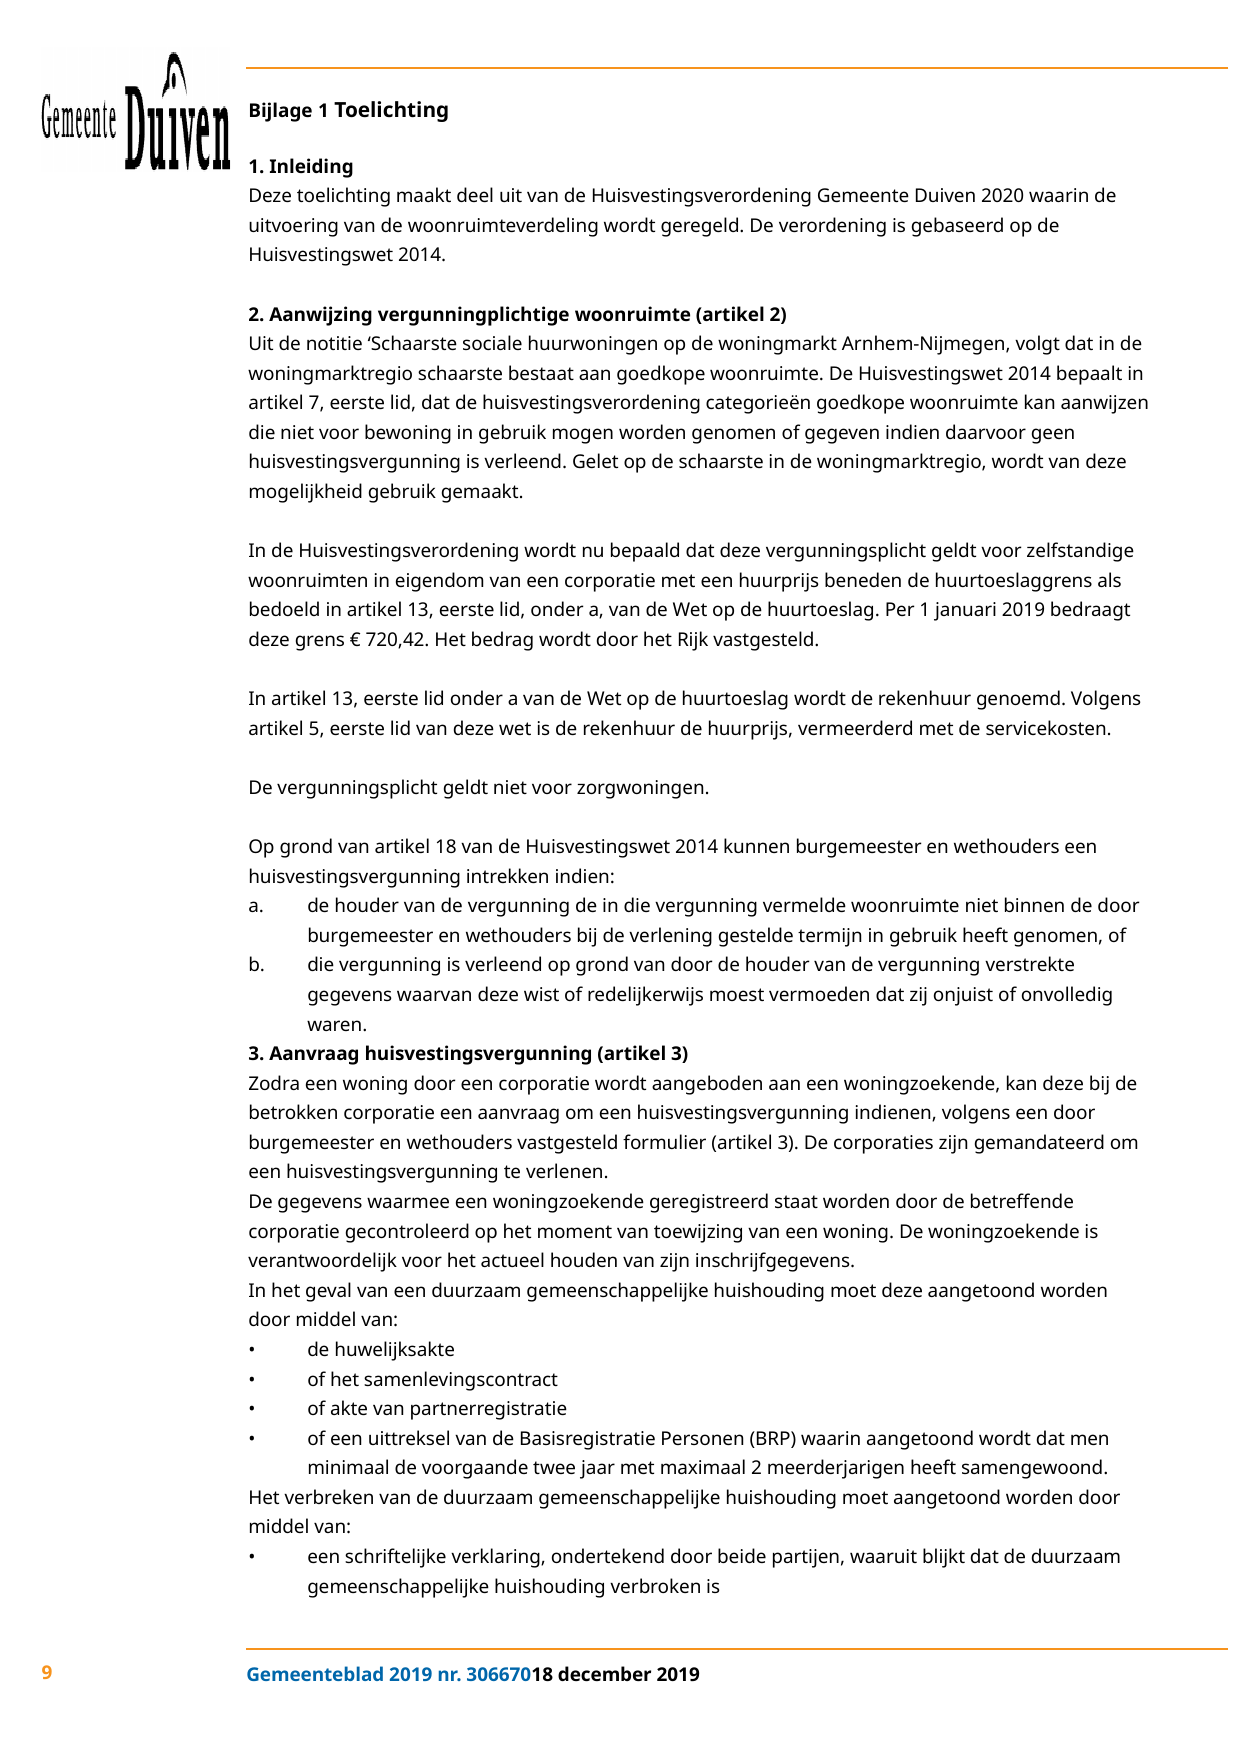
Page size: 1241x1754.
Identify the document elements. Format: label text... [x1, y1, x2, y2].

list een schriftelijke verklaring, ondertekend door beide partijen, waaruit blijkt dat de duurzaam gemeenschappelijke huishouding verbroken is [248, 1543, 1152, 1599]
text 2. Aanwijzing vergunningplichtige woonruimte (artikel 2) [248, 301, 1152, 327]
text Het verbreken van de duurzaam gemeenschappelijke huishouding moet aangetoond worden door middel van: [248, 1484, 1152, 1539]
text In de Huisvestingsverordening wordt nu bepaald dat deze vergunningsplicht geldt voor zelfstandige woonruimten in eigendom van een corporatie met een huurprijs beneden de huurtoeslaggrens als bedoeld in artikel 13, eerste lid, onder a, van de Wet op de huurtoeslag. Per 1 januari 2019 bedraagt deze grens € 720,42. Het bedrag wordt door het Rijk vastgesteld. [248, 537, 1152, 652]
text Bijlage 1 Toelichting [248, 95, 1152, 123]
list die vergunning is verleend op grond van door de houder van de vergunning verstrekte gegevens waarvan deze wist of redelijkerwijs moest vermoeden dat zij onjuist of onvolledig waren. [248, 952, 1152, 1037]
text De gegevens waarmee een woningzoekende geregistreerd staat worden door de betreffende corporatie gecontroleerd op het moment van toewijzing van een woning. De woningzoekende is verantwoordelijk voor het actueel houden van zijn inschrijfgegevens. [248, 1188, 1152, 1273]
text De vergunningsplicht geldt niet voor zorgwoningen. [248, 774, 1152, 800]
list of het samenlevingscontract [248, 1366, 1152, 1392]
picture [41, 47, 231, 172]
list de huwelijksakte [248, 1336, 1152, 1362]
text Zodra een woning door een corporatie wordt aangeboden aan een woningzoekende, kan deze bij de betrokken corporatie een aanvraag om een huisvestingsvergunning indienen, volgens een door burgemeester en wethouders vastgesteld formulier (artikel 3). De corporaties zijn gemandateerd om een huisvestingsvergunning te verlenen. [248, 1070, 1152, 1184]
list de houder van de vergunning de in die vergunning vermelde woonruimte niet binnen de door burgemeester en wethouders bij de verlening gestelde termijn in gebruik heeft genomen, of [248, 892, 1152, 948]
text 3. Aanvraag huisvestingsvergunning (artikel 3) [248, 1040, 1152, 1066]
text Op grond van artikel 18 van de Huisvestingswet 2014 kunnen burgemeester en wethouders een huisvestingsvergunning intrekken indien: [248, 833, 1152, 889]
text Uit de notitie ‘Schaarste sociale huurwoningen op de woningmarkt Arnhem-Nijmegen, volgt dat in de woningmarktregio schaarste bestaat aan goedkope woonruimte. De Huisvestingswet 2014 bepaalt in artikel 7, eerste lid, dat de huisvestingsverordening categorieën goedkope woonruimte kan aanwijzen die niet voor bewoning in gebruik mogen worden genomen of gegeven indien daarvoor geen huisvestingsvergunning is verleend. Gelet op de schaarste in de woningmarktregio, wordt van deze mogelijkheid gebruik gemaakt. [248, 330, 1152, 504]
list of een uittreksel van de Basisregistratie Personen (BRP) waarin aangetoond wordt dat men minimaal de voorgaande twee jaar met maximaal 2 meerderjarigen heeft samengewoond. [248, 1425, 1152, 1480]
list of akte van partnerregistratie [248, 1395, 1152, 1421]
text In het geval van een duurzaam gemeenschappelijke huishouding moet deze aangetoond worden door middel van: [248, 1277, 1152, 1332]
text 1. Inleiding [248, 153, 1152, 179]
text Deze toelichting maakt deel uit van de Huisvestingsverordening Gemeente Duiven 2020 waarin de uitvoering van de woonruimteverdeling wordt geregeld. De verordening is gebaseerd op de Huisvestingswet 2014. [248, 182, 1152, 267]
text In artikel 13, eerste lid onder a van de Wet op de huurtoeslag wordt de rekenhuur genoemd. Volgens artikel 5, eerste lid van deze wet is de rekenhuur de huurprijs, vermeerderd met de servicekosten. [248, 685, 1152, 741]
